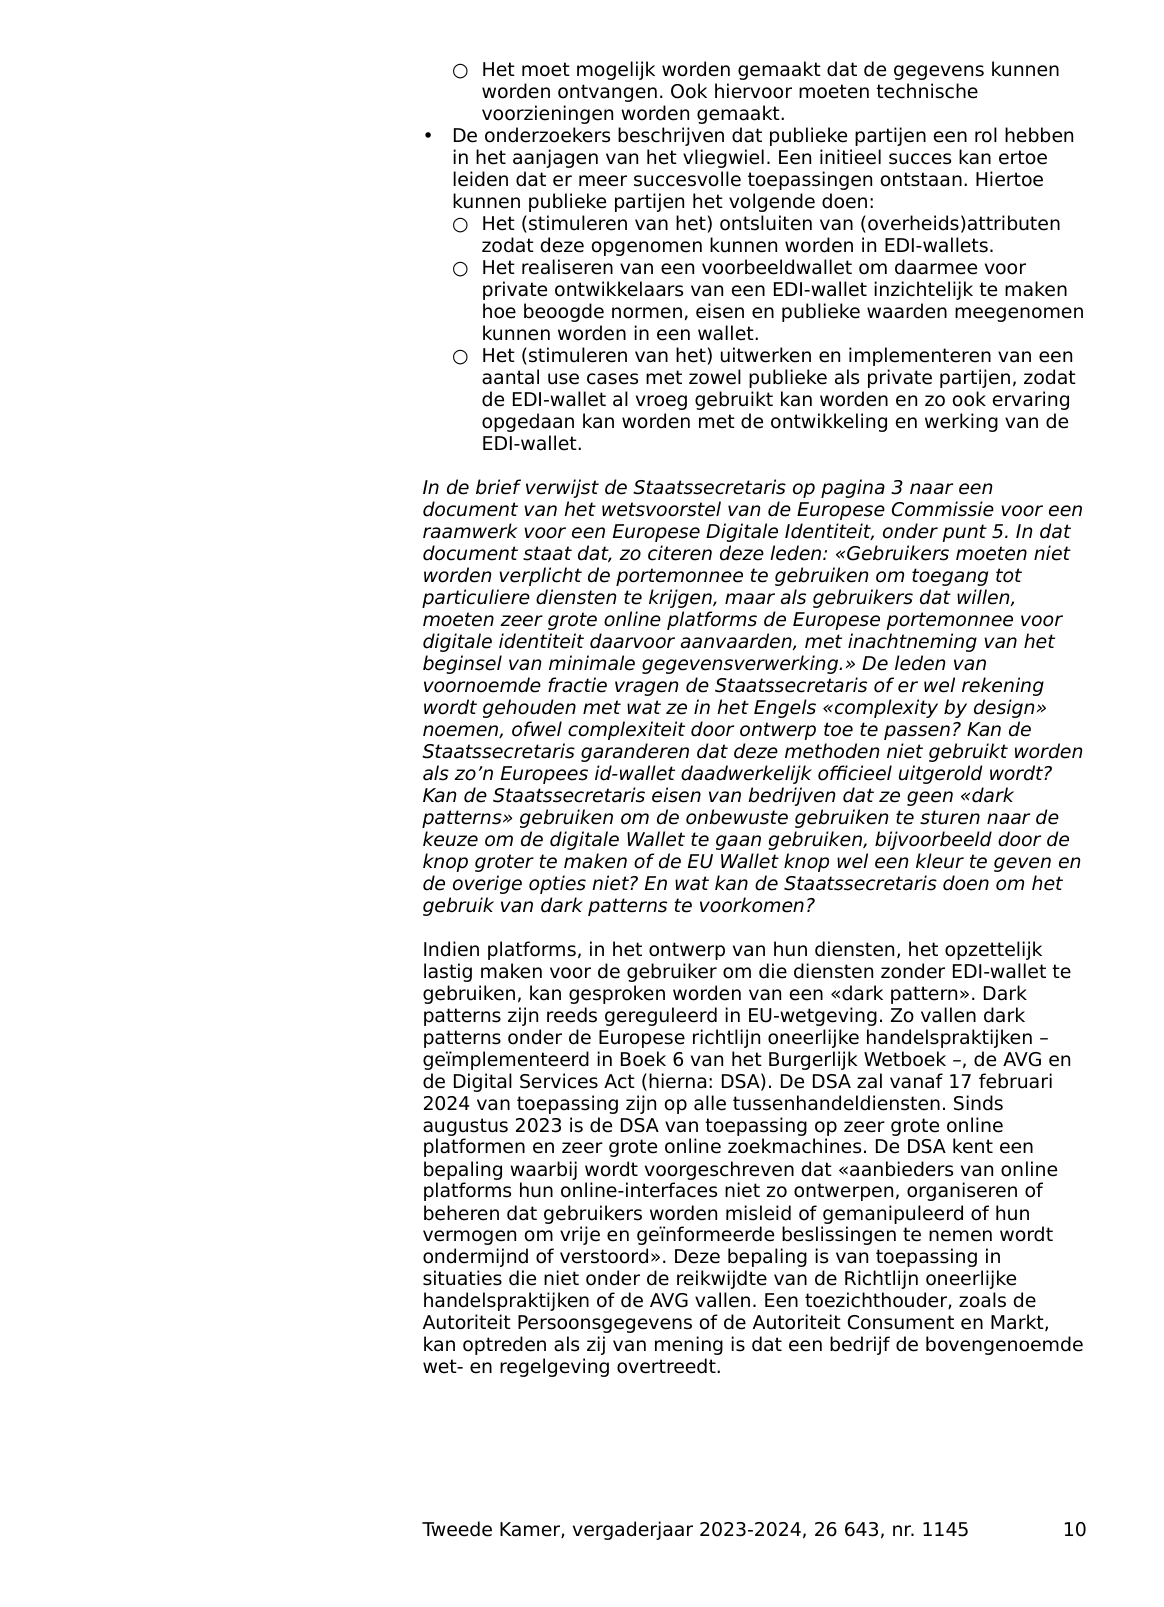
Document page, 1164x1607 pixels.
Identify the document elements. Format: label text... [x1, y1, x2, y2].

text • De onderzoekers beschrijven dat publieke partijen een rol hebben in het aanjagen van het vliegwiel. Een initieel succes kan ertoe leiden dat er meer succesvolle toepassingen ontstaan. Hiertoe kunnen publieke partijen het volgende doen: [422, 125, 1087, 213]
text In de brief verwijst de Staatssecretaris op pagina 3 naar een document van het wetsvoorstel van de Europese Commissie voor een raamwerk voor een Europese Digitale Identiteit, onder punt 5. In dat document staat dat, zo citeren deze leden: «Gebruikers moeten niet worden verplicht de portemonnee te gebruiken om toegang tot particuliere diensten te krijgen, maar als gebruikers dat willen, moeten zeer grote online platforms de Europese portemonnee voor digitale identiteit daarvoor aanvaarden, met inachtneming van het beginsel van minimale gegevensverwerking.» De leden van voornoemde fractie vragen de Staatssecretaris of er wel rekening wordt gehouden met wat ze in het Engels «complexity by design» noemen, ofwel complexiteit door ontwerp toe te passen? Kan de Staatssecretaris garanderen dat deze methoden niet gebruikt worden als zo’n Europees id-wallet daadwerkelijk officieel uitgerold wordt? Kan de Staatssecretaris eisen van bedrijven dat ze geen «dark patterns» gebruiken om de onbewuste gebruiken te sturen naar de keuze om de digitale Wallet te gaan gebruiken, bijvoorbeeld door de knop groter te maken of de EU Wallet knop wel een kleur te geven en de overige opties niet? En wat kan de Staatssecretaris doen om het gebruik van dark patterns te voorkomen? [422, 477, 1087, 916]
text Indien platforms, in het ontwerp van hun diensten, het opzettelijk lastig maken voor de gebruiker om die diensten zonder EDI-wallet te gebruiken, kan gesproken worden van een «dark pattern». Dark patterns zijn reeds gereguleerd in EU-wetgeving. Zo vallen dark patterns onder de Europese richtlijn oneerlijke handelspraktijken – geïmplementeerd in Boek 6 van het Burgerlijk Wetboek –, de AVG en de Digital Services Act (hierna: DSA). De DSA zal vanaf 17 februari 2024 van toepassing zijn op alle tussenhandeldiensten. Sinds augustus 2023 is de DSA van toepassing op zeer grote online platformen en zeer grote online zoekmachines. De DSA kent een bepaling waarbij wordt voorgeschreven dat «aanbieders van online platforms hun online-interfaces niet zo ontwerpen, organiseren of beheren dat gebruikers worden misleid of gemanipuleerd of hun vermogen om vrije en geïnformeerde beslissingen te nemen wordt ondermijnd of verstoord». Deze bepaling is van toepassing in situaties die niet onder de reikwijdte van de Richtlijn oneerlijke handelspraktijken of de AVG vallen. Een toezichthouder, zoals de Autoriteit Persoonsgegevens of de Autoriteit Consument en Markt, kan optreden als zij van mening is dat een bedrijf de bovengenoemde wet- en regelgeving overtreedt. [422, 939, 1087, 1378]
text ○ Het realiseren van een voorbeeldwallet om daarmee voor private ontwikkelaars van een EDI-wallet inzichtelijk te maken hoe beoogde normen, eisen en publieke waarden meegenomen kunnen worden in een wallet. [452, 257, 1087, 345]
text ○ Het (stimuleren van het) uitwerken en implementeren van een aantal use cases met zowel publieke als private partijen, zodat de EDI-wallet al vroeg gebruikt kan worden en zo ook ervaring opgedaan kan worden met de ontwikkeling en werking van de EDI-wallet. [452, 345, 1087, 455]
text ○ Het moet mogelijk worden gemaakt dat de gegevens kunnen worden ontvangen. Ook hiervoor moeten technische voorzieningen worden gemaakt. [452, 59, 1087, 125]
text ○ Het (stimuleren van het) ontsluiten van (overheids)attributen zodat deze opgenomen kunnen worden in EDI-wallets. [452, 213, 1087, 257]
